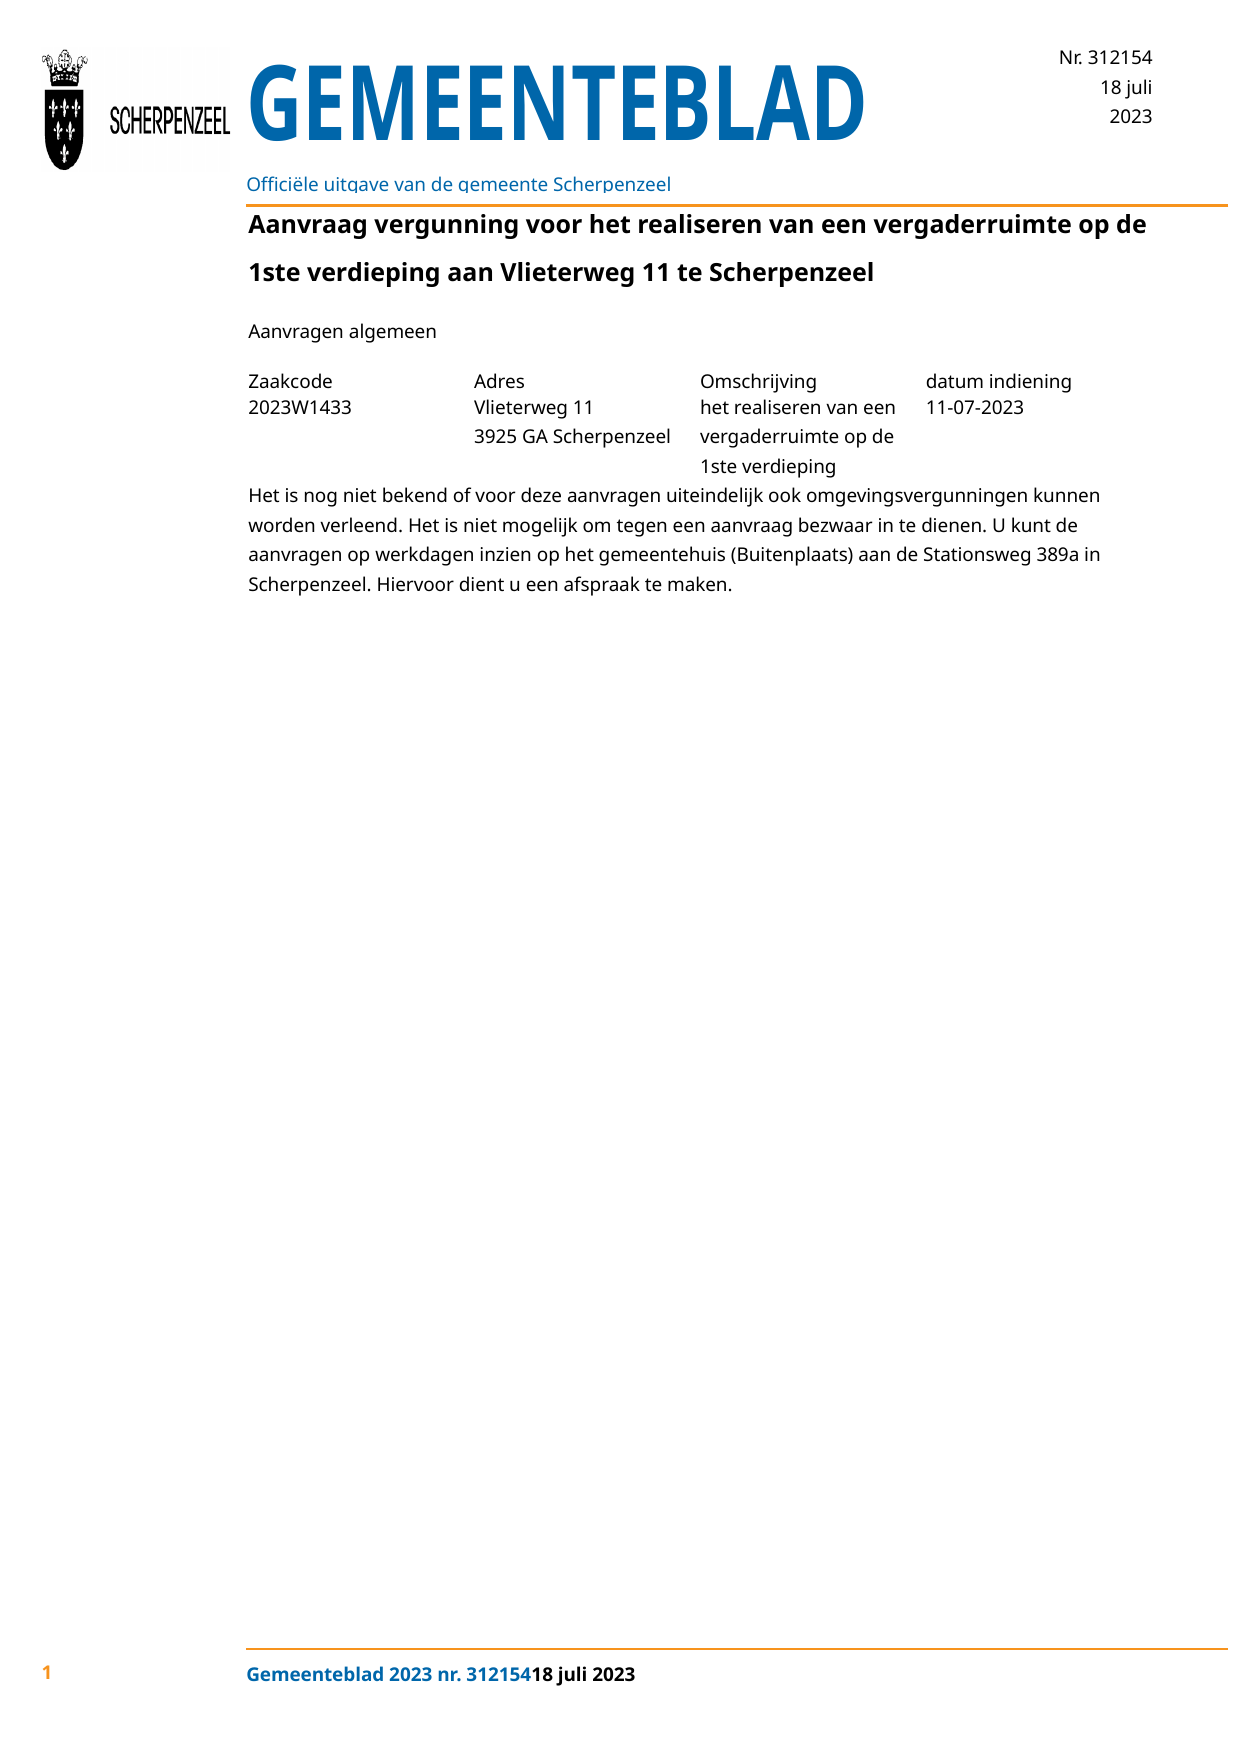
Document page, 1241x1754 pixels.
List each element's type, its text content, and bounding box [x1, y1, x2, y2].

table_cell 2023W1433 [248, 394, 474, 479]
table_cell Vlieterweg 11 3925 GA Scherpenzeel [474, 394, 700, 479]
table_cell 11-07-2023 [926, 394, 1152, 479]
text Het is nog niet bekend of voor deze aanvragen uiteindelijk ook omgevingsvergunningen kunnen worden verleend. Het is niet mogelijk om tegen een aanvraag bezwaar in te dienen. U kunt de aanvragen op werkdagen inzien op het gemeentehuis (Buitenplaats) aan de Stationsweg 389a in Scherpenzeel. Hiervoor dient u een afspraak te maken. [248, 482, 1152, 597]
text Aanvraag vergunning voor het realiseren van een vergaderruimte op de 1ste verdieping aan Vlieterweg 11 te Scherpenzeel [248, 207, 1152, 288]
text Aanvragen algemeen [248, 318, 1152, 344]
table_header Zaakcode [248, 369, 474, 394]
picture [41, 47, 231, 172]
table_header datum indiening [926, 369, 1152, 394]
table_header Adres [474, 369, 700, 394]
table_cell het realiseren van een vergaderruimte op de 1ste verdieping [700, 394, 926, 479]
table_header Omschrijving [700, 369, 926, 394]
